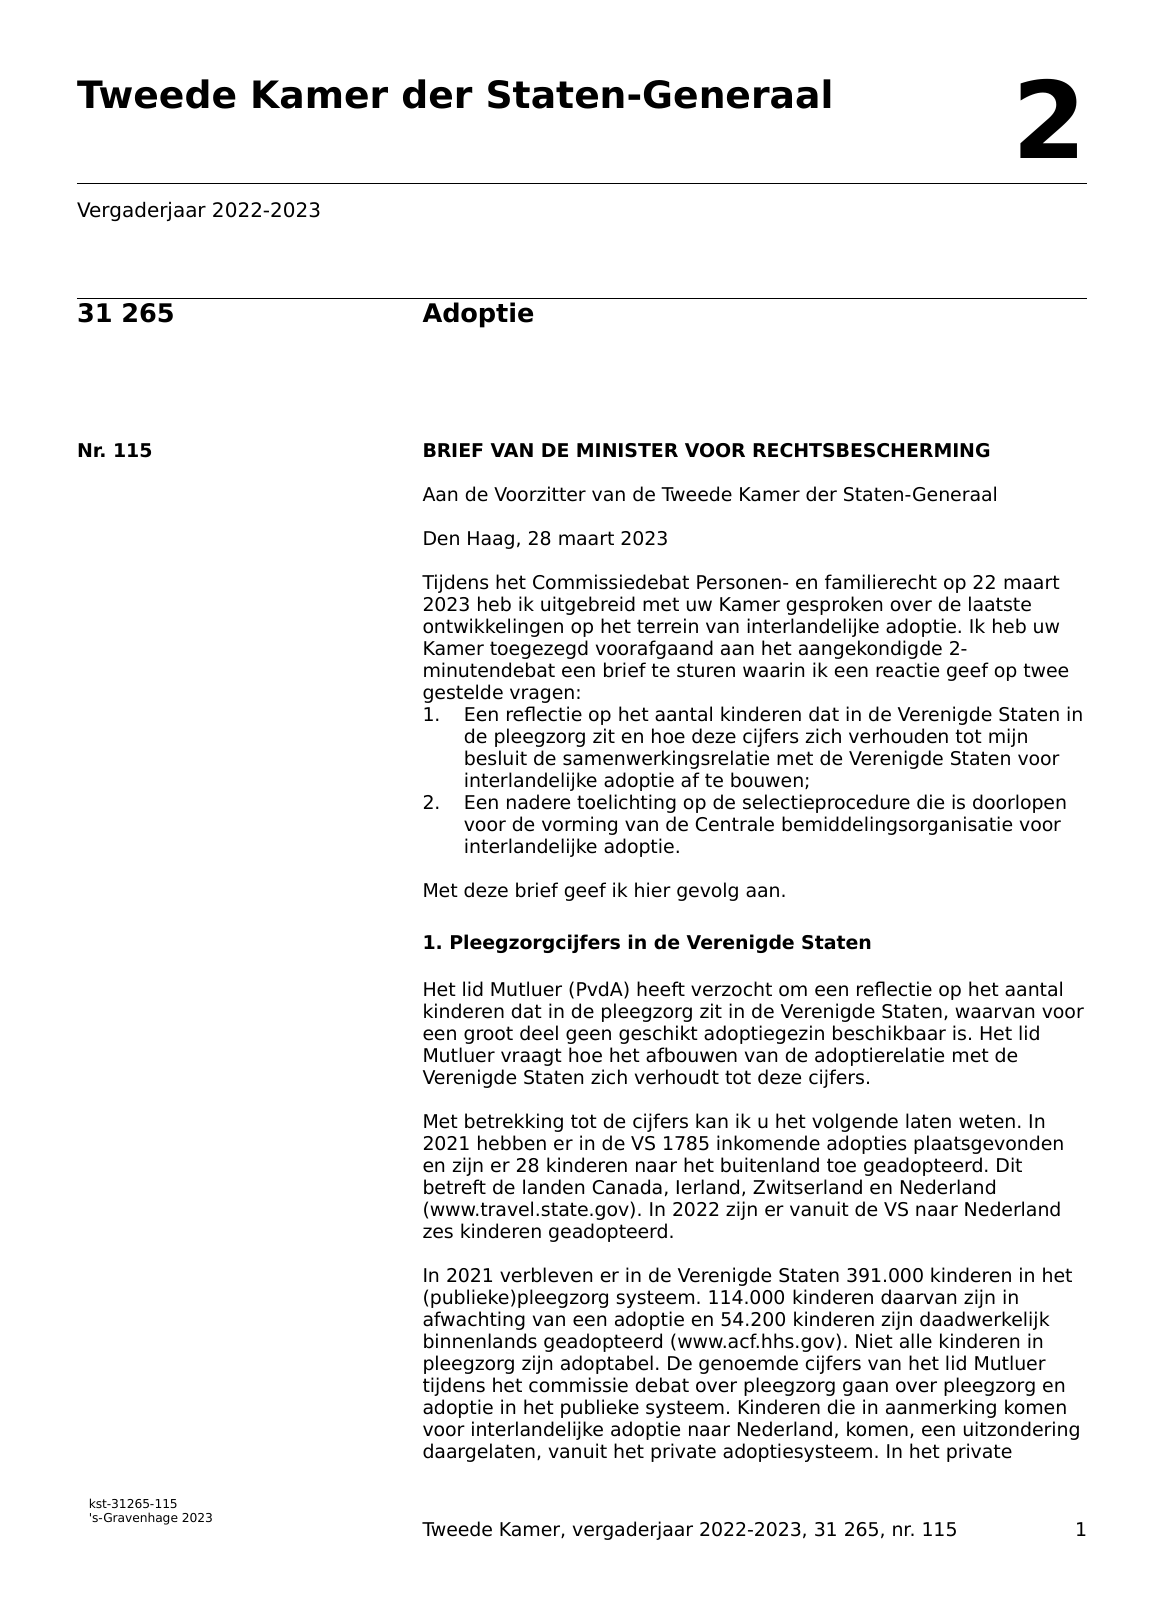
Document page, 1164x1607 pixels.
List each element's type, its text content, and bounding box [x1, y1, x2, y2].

table_cell Vergaderjaar 2022-2023 [77, 184, 1087, 298]
subtitle 1. Pleegzorgcijfers in de Verenigde Staten [422, 932, 1087, 954]
text Den Haag, 28 maart 2023 [422, 528, 1087, 550]
subtitle 31 265 Adoptie [77, 299, 1087, 329]
text Aan de Voorzitter van de Tweede Kamer der Staten-Generaal [422, 484, 1087, 506]
subtitle Nr. 115 BRIEF VAN DE MINISTER VOOR RECHTSBESCHERMING [77, 440, 1087, 462]
table_header 2 [886, 59, 1087, 183]
text Met betrekking tot de cijfers kan ik u het volgende laten weten. In 2021 hebben er in de VS 1785 inkomende adopties plaatsgevonden en zijn er 28 kinderen naar het buitenland toe geadopteerd. Dit betreft de landen Canada, Ierland, Zwitserland en Nederland (www.travel.state.gov). In 2022 zijn er vanuit de VS naar Nederland zes kinderen geadopteerd. [422, 1111, 1087, 1243]
text Het lid Mutluer (PvdA) heeft verzocht om een reflectie op het aantal kinderen dat in de pleegzorg zit in de Verenigde Staten, waarvan voor een groot deel geen geschikt adoptiegezin beschikbaar is. Het lid Mutluer vraagt hoe het afbouwen van de adoptierelatie met de Verenigde Staten zich verhoudt tot deze cijfers. [422, 979, 1087, 1089]
text In 2021 verbleven er in de Verenigde Staten 391.000 kinderen in het (publieke)pleegzorg systeem. 114.000 kinderen daarvan zijn in afwachting van een adoptie en 54.200 kinderen zijn daadwerkelijk binnenlands geadopteerd (www.acf.hhs.gov). Niet alle kinderen in pleegzorg zijn adoptabel. De genoemde cijfers van het lid Mutluer tijdens het commissie debat over pleegzorg gaan over pleegzorg en adoptie in het publieke systeem. Kinderen die in aanmerking komen voor interlandelijke adoptie naar Nederland, komen, een uitzondering daargelaten, vanuit het private adoptiesysteem. In het private [422, 1265, 1087, 1463]
text Met deze brief geef ik hier gevolg aan. [422, 880, 1087, 902]
text Tijdens het Commissiedebat Personen- en familierecht op 22 maart 2023 heb ik uitgebreid met uw Kamer gesproken over de laatste ontwikkelingen op het terrein van interlandelijke adoptie. Ik heb uw Kamer toegezegd voorafgaand aan het aangekondigde 2-minutendebat een brief te sturen waarin ik een reactie geef op twee gestelde vragen: [422, 572, 1087, 704]
text 1. Een reflectie op het aantal kinderen dat in de Verenigde Staten in de pleegzorg zit en hoe deze cijfers zich verhouden tot mijn besluit de samenwerkingsrelatie met de Verenigde Staten voor interlandelijke adoptie af te bouwen; [422, 704, 1087, 792]
text kst-31265-115 [88, 1497, 323, 1511]
text 's-Gravenhage 2023 [88, 1511, 323, 1525]
text 2. Een nadere toelichting op de selectieprocedure die is doorlopen voor de vorming van de Centrale bemiddelingsorganisatie voor interlandelijke adoptie. [422, 792, 1087, 858]
table_header Tweede Kamer der Staten-Generaal [77, 59, 886, 183]
